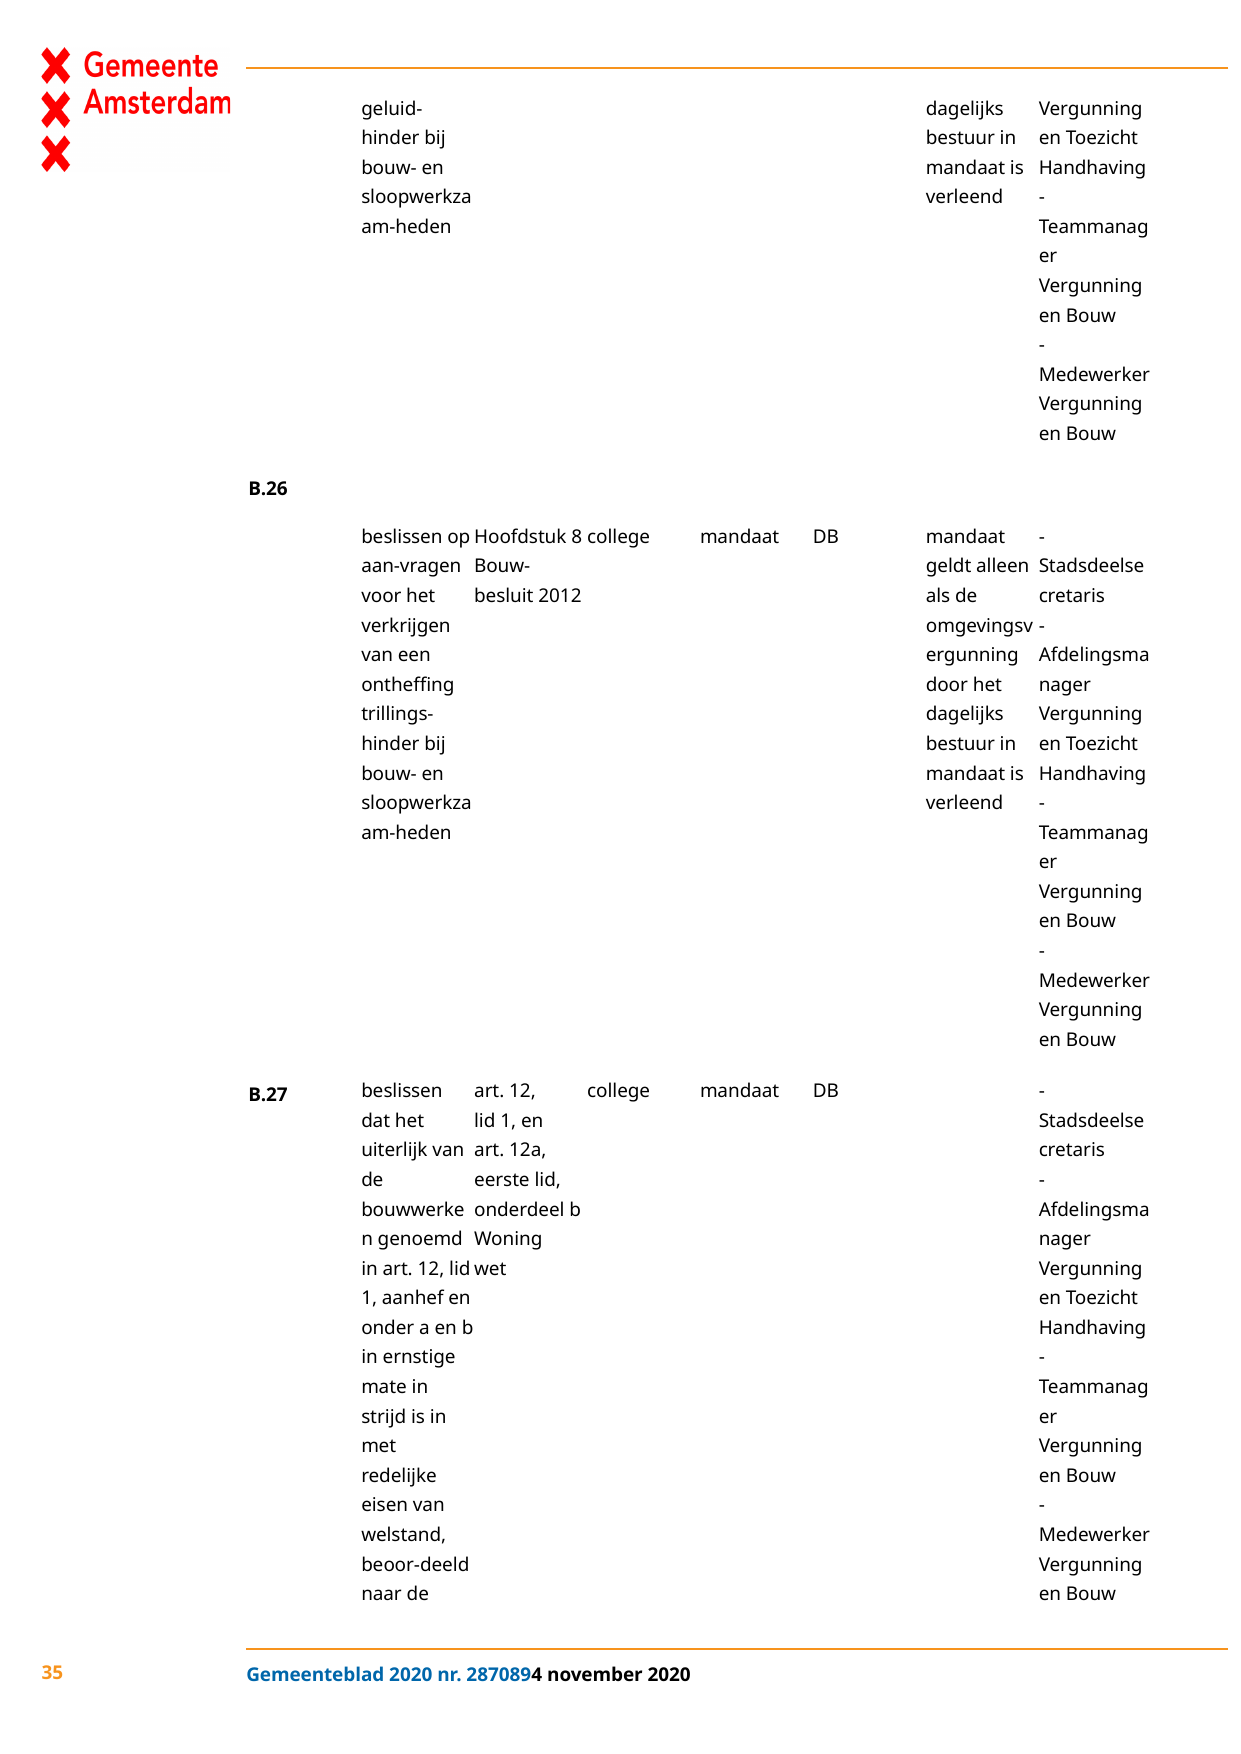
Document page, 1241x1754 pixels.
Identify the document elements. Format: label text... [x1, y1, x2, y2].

table_cell [587, 948, 700, 973]
table_cell [587, 973, 700, 999]
table_cell B.27 [248, 1052, 361, 1606]
table_cell DB [813, 1078, 926, 1606]
table_cell mandaat [700, 1078, 813, 1606]
table_cell [813, 446, 926, 472]
table_cell [474, 973, 587, 999]
table_cell geluid-hinder bij bouw- en sloopwerkzaam-heden [361, 95, 474, 239]
table_cell [474, 95, 587, 239]
table_cell [926, 265, 1038, 290]
table_cell [248, 95, 361, 446]
table_cell [813, 948, 926, 973]
table_cell [361, 973, 474, 999]
table_cell [813, 472, 926, 497]
table_cell [361, 896, 474, 922]
table_cell [361, 999, 474, 1052]
table_cell [361, 239, 474, 264]
table_cell [700, 973, 813, 999]
table_cell [587, 896, 700, 922]
table_cell [587, 845, 700, 870]
table_cell [926, 290, 1038, 316]
table_cell [361, 446, 474, 472]
table_cell [813, 922, 926, 948]
table_cell [926, 922, 1038, 948]
table_cell beslissen op aan-vragen voor het verkrijgen van een ontheffing trillings-hinder bij bouw- en sloopwerkzaam-heden [361, 523, 474, 845]
table_cell [813, 316, 926, 342]
table_cell [474, 870, 587, 896]
table_cell [813, 999, 926, 1052]
table_cell [926, 948, 1038, 973]
table_cell [926, 498, 1038, 523]
table_cell [813, 265, 926, 290]
table_cell beslissen dat het uiterlijk van de bouwwerken genoemd in art. 12, lid 1, aanhef en onder a en b in ernstige mate in strijd is in met redelijke eisen van welstand, beoor-deeld naar de [361, 1078, 474, 1606]
table_cell [587, 290, 700, 316]
table_cell [474, 845, 587, 870]
table_cell [813, 870, 926, 896]
table_cell [926, 368, 1038, 393]
table_cell [926, 239, 1038, 264]
table_cell [587, 446, 700, 472]
table_cell [361, 1052, 474, 1077]
table_cell [587, 265, 700, 290]
table_cell [700, 393, 813, 446]
table_cell [361, 265, 474, 290]
table_cell [700, 95, 813, 239]
table_cell [361, 472, 474, 497]
table_cell [587, 1052, 700, 1077]
table_cell [700, 316, 813, 342]
table_cell [361, 342, 474, 367]
table_cell [474, 896, 587, 922]
table_cell [474, 265, 587, 290]
table_cell [587, 393, 700, 446]
table_cell [813, 896, 926, 922]
table_cell [700, 342, 813, 367]
table_cell [361, 368, 474, 393]
table_cell B.26 [248, 446, 361, 1052]
table_cell [926, 393, 1038, 446]
table_cell [926, 316, 1038, 342]
table_cell - Stadsdeelsecretaris - Afdelingsmanager Vergunningen Toezicht Handhaving -Teammanager Vergunningen Bouw - Medewerker Vergunningen Bouw [1039, 1078, 1152, 1606]
table_cell [926, 1052, 1038, 1606]
table_cell [926, 973, 1038, 999]
table_cell college [587, 1078, 700, 1606]
table_cell [587, 239, 700, 264]
table_cell [813, 95, 926, 239]
table_cell [474, 472, 587, 497]
table_cell [474, 999, 587, 1052]
table_cell [474, 922, 587, 948]
table_cell [700, 1052, 813, 1077]
table_cell [700, 265, 813, 290]
picture [41, 47, 231, 172]
table_cell [587, 999, 700, 1052]
table_cell DB [813, 523, 926, 845]
table_cell [587, 472, 700, 497]
table_cell [926, 896, 1038, 922]
table_cell [474, 393, 587, 446]
table_cell [361, 870, 474, 896]
table_cell [813, 290, 926, 316]
table_cell mandaat [700, 523, 813, 845]
table_cell [361, 393, 474, 446]
table_cell [474, 239, 587, 264]
table_cell [700, 368, 813, 393]
table_cell [587, 498, 700, 523]
table_cell [700, 999, 813, 1052]
table_cell [926, 472, 1038, 497]
table_cell [587, 922, 700, 948]
table_cell [926, 342, 1038, 367]
table_cell [700, 239, 813, 264]
table_cell [587, 368, 700, 393]
table_cell [813, 239, 926, 264]
table_cell [700, 922, 813, 948]
table_cell [361, 316, 474, 342]
table_cell [700, 896, 813, 922]
table_cell [700, 498, 813, 523]
table_cell [813, 973, 926, 999]
table_cell [1039, 472, 1152, 497]
table_cell [587, 95, 700, 239]
table_cell Vergunningen Toezicht Handhaving -Teammanager Vergunningen Bouw - Medewerker Vergunningen Bouw [1039, 95, 1152, 446]
table_cell [926, 845, 1038, 870]
table_cell [700, 290, 813, 316]
table_cell [700, 472, 813, 497]
table_cell [926, 870, 1038, 896]
table_cell [361, 290, 474, 316]
table_cell [474, 368, 587, 393]
table_cell [361, 922, 474, 948]
table_cell mandaat geldt alleen als de omgevingsvergunning door het dagelijks bestuur in mandaat is verleend [926, 523, 1038, 845]
table_cell college [587, 523, 700, 845]
table_cell [361, 498, 474, 523]
table_cell [700, 845, 813, 870]
table_cell [361, 845, 474, 870]
table_cell [700, 948, 813, 973]
table_cell [813, 342, 926, 367]
table_cell [700, 870, 813, 896]
table_cell [587, 342, 700, 367]
table_cell [474, 948, 587, 973]
table_cell [474, 1052, 587, 1077]
table_cell [813, 1052, 926, 1077]
table_cell dagelijks bestuur in mandaat is verleend [926, 95, 1038, 239]
table_cell [474, 446, 587, 472]
table_cell [474, 342, 587, 367]
table_cell [813, 498, 926, 523]
table_cell [361, 948, 474, 973]
table_cell [813, 845, 926, 870]
table_cell [700, 446, 813, 472]
table_cell [813, 393, 926, 446]
table_cell [474, 498, 587, 523]
table_cell Hoofdstuk 8 Bouw-besluit 2012 [474, 523, 587, 845]
table_cell [926, 446, 1038, 472]
table_cell [813, 368, 926, 393]
table_cell [474, 316, 587, 342]
table_cell [1039, 1052, 1152, 1077]
table_cell - Stadsdeelsecretaris - Afdelingsmanager Vergunningen Toezicht Handhaving -Teammanager Vergunningen Bouw - Medewerker Vergunningen Bouw [1039, 523, 1152, 1052]
table_cell [587, 870, 700, 896]
table_cell art. 12, lid 1, en art. 12a, eerste lid, onderdeel b Woning wet [474, 1078, 587, 1606]
table_cell [1039, 446, 1152, 472]
table_cell [587, 316, 700, 342]
table_cell [1039, 498, 1152, 523]
table_cell [474, 290, 587, 316]
table_cell [926, 999, 1038, 1052]
